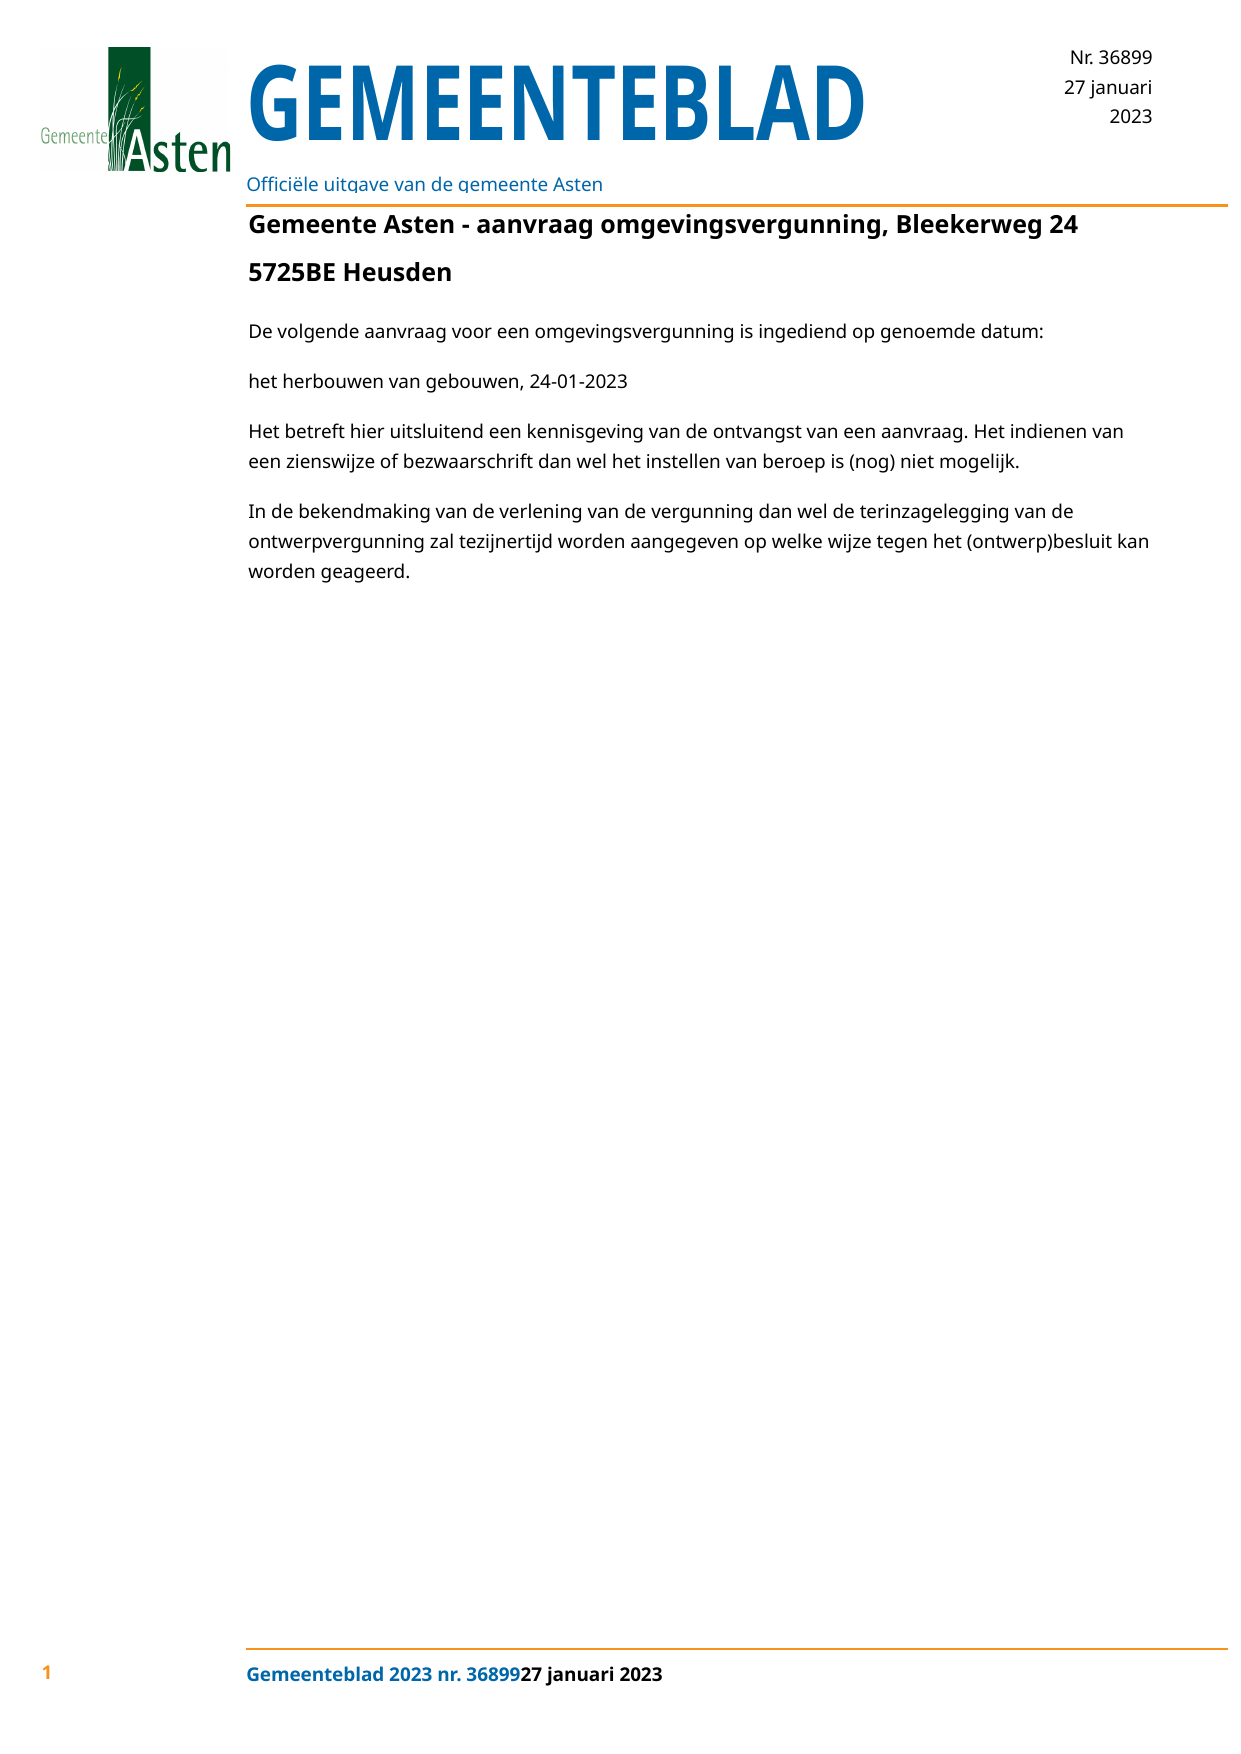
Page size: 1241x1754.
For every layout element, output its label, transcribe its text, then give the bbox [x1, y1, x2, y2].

text In de bekendmaking van de verlening van de vergunning dan wel de terinzagelegging van de ontwerpvergunning zal tezijnertijd worden aangegeven op welke wijze tegen het (ontwerp)besluit kan worden geageerd. [248, 499, 1152, 584]
picture [41, 47, 231, 172]
text het herbouwen van gebouwen, 24-01-2023 [248, 368, 1152, 394]
text Het betreft hier uitsluitend een kennisgeving van de ontvangst van een aanvraag. Het indienen van een zienswijze of bezwaarschrift dan wel het instellen van beroep is (nog) niet mogelijk. [248, 419, 1152, 474]
text De volgende aanvraag voor een omgevingsvergunning is ingediend op genoemde datum: [248, 318, 1152, 344]
text Gemeente Asten - aanvraag omgevingsvergunning, Bleekerweg 24 5725BE Heusden [248, 207, 1152, 288]
